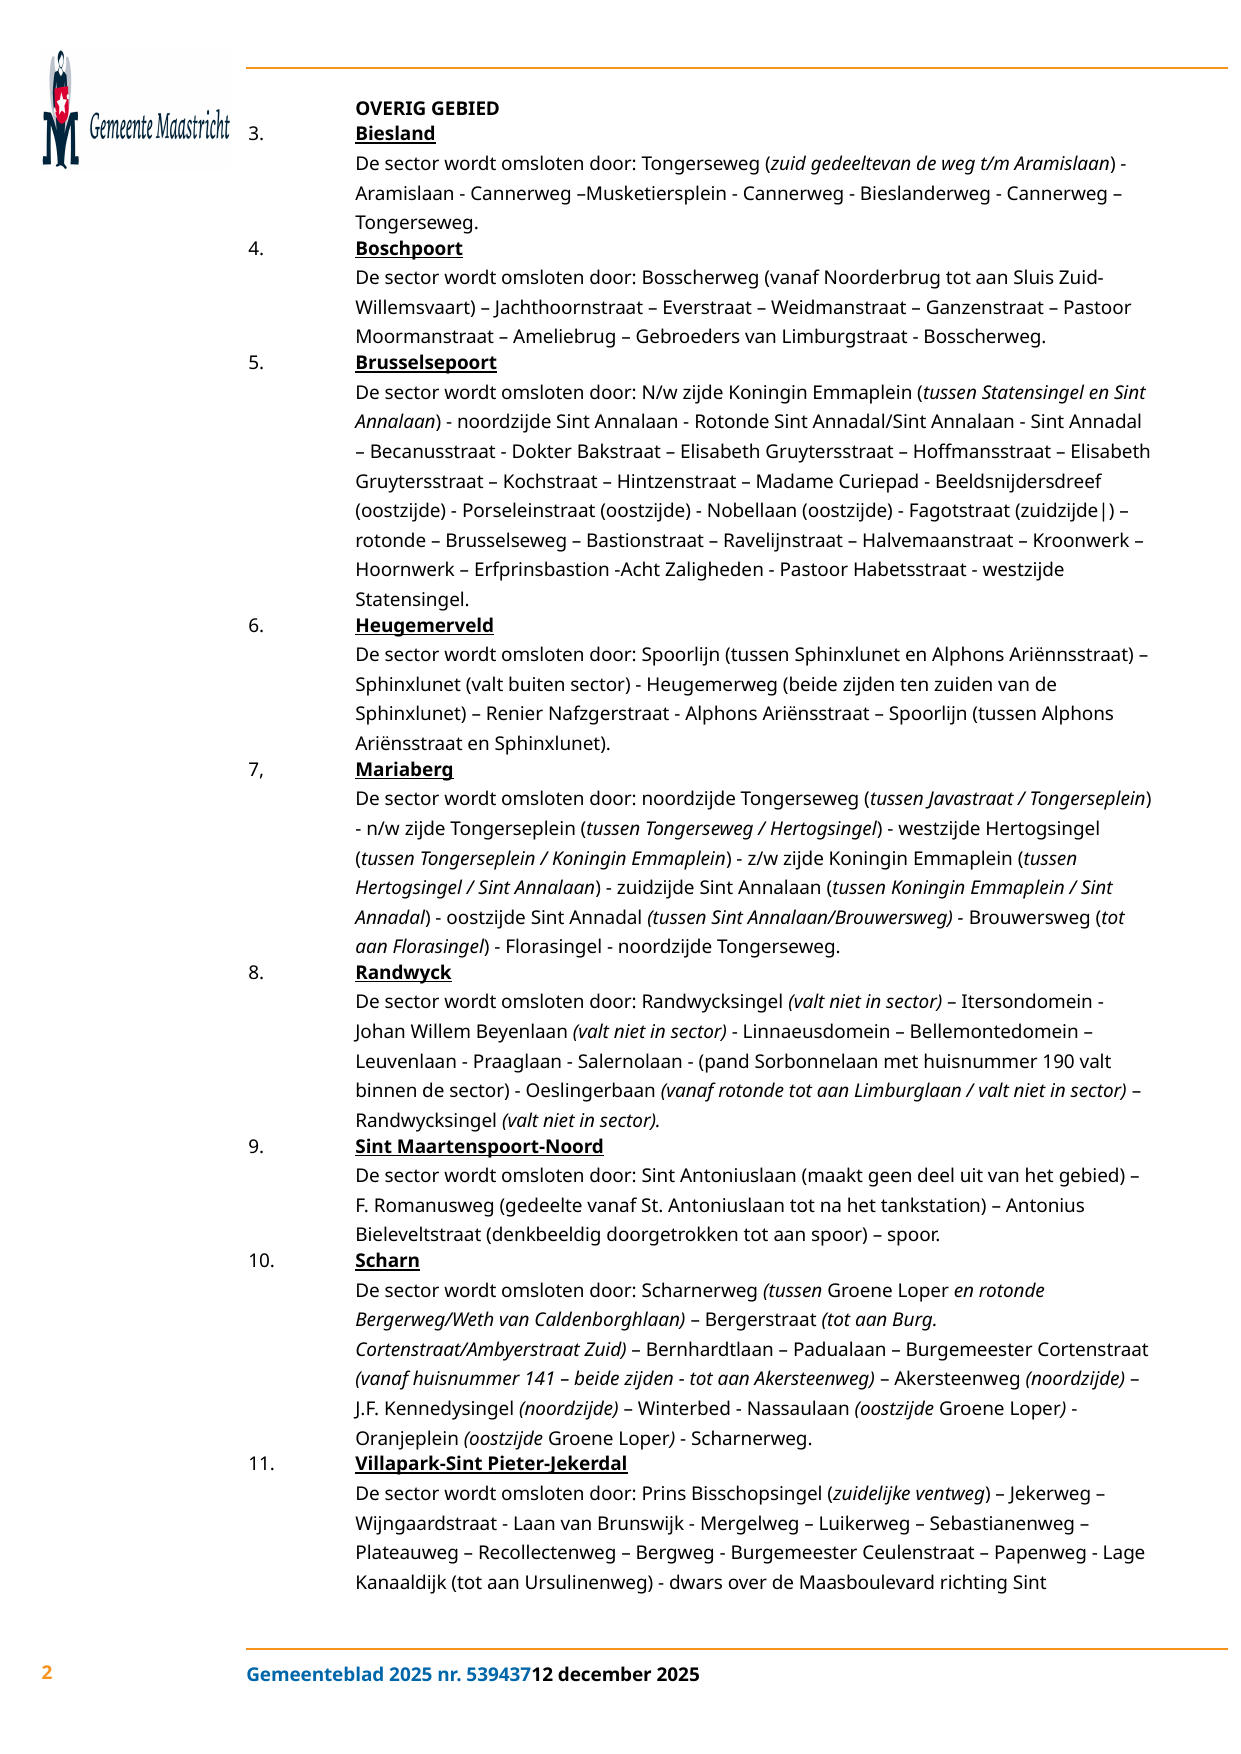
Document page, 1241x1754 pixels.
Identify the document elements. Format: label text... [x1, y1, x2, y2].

table_cell 7, [248, 756, 355, 959]
table_cell Boschpoort De sector wordt omsloten door: Bosscherweg (vanaf Noorderbrug tot aan Sluis Zuid-Willemsvaart) – Jachthoornstraat – Everstraat – Weidmanstraat – Ganzenstraat – Pastoor Moormanstraat – Ameliebrug – Gebroeders van Limburgstraat - Bosscherweg. [355, 235, 1152, 349]
table_cell OVERIG GEBIED [355, 95, 1152, 121]
table_cell 9. [248, 1133, 355, 1247]
table_cell 10. [248, 1247, 355, 1451]
table_cell Randwyck De sector wordt omsloten door: Randwycksingel (valt niet in sector) – Itersondomein - Johan Willem Beyenlaan (valt niet in sector) - Linnaeusdomein – Bellemontedomein – Leuvenlaan - Praaglaan - Salernolaan - (pand Sorbonnelaan met huisnummer 190 valt binnen de sector) - Oeslingerbaan (vanaf rotonde tot aan Limburglaan / valt niet in sector) – Randwycksingel (valt niet in sector). [355, 959, 1152, 1133]
table_cell Heugemerveld De sector wordt omsloten door: Spoorlijn (tussen Sphinxlunet en Alphons Ariënnsstraat) – Sphinxlunet (valt buiten sector) - Heugemerweg (beide zijden ten zuiden van de Sphinxlunet) – Renier Nafzgerstraat - Alphons Ariënsstraat – Spoorlijn (tussen Alphons Ariënsstraat en Sphinxlunet). [355, 612, 1152, 756]
table_cell 6. [248, 612, 355, 756]
table_cell Brusselsepoort De sector wordt omsloten door: N/w zijde Koningin Emmaplein (tussen Statensingel en Sint Annalaan) - noordzijde Sint Annalaan - Rotonde Sint Annadal/Sint Annalaan - Sint Annadal – Becanusstraat - Dokter Bakstraat – Elisabeth Gruytersstraat – Hoffmansstraat – Elisabeth Gruytersstraat – Kochstraat – Hintzenstraat – Madame Curiepad - Beeldsnijdersdreef (oostzijde) - Porseleinstraat (oostzijde) - Nobellaan (oostzijde) - Fagotstraat (zuidzijde|) –rotonde – Brusselseweg – Bastionstraat – Ravelijnstraat – Halvemaanstraat – Kroonwerk – Hoornwerk – Erfprinsbastion -Acht Zaligheden - Pastoor Habetsstraat - westzijde Statensingel. [355, 350, 1152, 612]
table_cell Villapark-Sint Pieter-Jekerdal De sector wordt omsloten door: Prins Bisschopsingel (zuidelijke ventweg) – Jekerweg – Wijngaardstraat - Laan van Brunswijk - Mergelweg – Luikerweg – Sebastianenweg –Plateauweg – Recollectenweg – Bergweg - Burgemeester Ceulenstraat – Papenweg - Lage Kanaaldijk (tot aan Ursulinenweg) - dwars over de Maasboulevard richting Sint [355, 1451, 1152, 1594]
table_cell Biesland De sector wordt omsloten door: Tongerseweg (zuid gedeeltevan de weg t/m Aramislaan) - Aramislaan - Cannerweg –Musketiersplein - Cannerweg - Bieslanderweg - Cannerweg – Tongerseweg. [355, 121, 1152, 235]
table_cell 8. [248, 959, 355, 1133]
table_cell 4. [248, 235, 355, 349]
table_cell [248, 95, 355, 121]
table_cell 5. [248, 350, 355, 612]
table_cell Sint Maartenspoort-Noord De sector wordt omsloten door: Sint Antoniuslaan (maakt geen deel uit van het gebied) – F. Romanusweg (gedeelte vanaf St. Antoniuslaan tot na het tankstation) – Antonius Bieleveltstraat (denkbeeldig doorgetrokken tot aan spoor) – spoor. [355, 1133, 1152, 1247]
table_cell 3. [248, 121, 355, 235]
table_cell 11. [248, 1451, 355, 1594]
picture [41, 47, 231, 172]
table_cell Scharn De sector wordt omsloten door: Scharnerweg (tussen Groene Loper en rotonde Bergerweg/Weth van Caldenborghlaan) – Bergerstraat (tot aan Burg. Cortenstraat/Ambyerstraat Zuid) – Bernhardtlaan – Padualaan – Burgemeester Cortenstraat (vanaf huisnummer 141 – beide zijden - tot aan Akersteenweg) – Akersteenweg (noordzijde) – J.F. Kennedysingel (noordzijde) – Winterbed - Nassaulaan (oostzijde Groene Loper) - Oranjeplein (oostzijde Groene Loper) - Scharnerweg. [355, 1247, 1152, 1451]
table_cell Mariaberg De sector wordt omsloten door: noordzijde Tongerseweg (tussen Javastraat / Tongerseplein) - n/w zijde Tongerseplein (tussen Tongerseweg / Hertogsingel) - westzijde Hertogsingel (tussen Tongerseplein / Koningin Emmaplein) - z/w zijde Koningin Emmaplein (tussen Hertogsingel / Sint Annalaan) - zuidzijde Sint Annalaan (tussen Koningin Emmaplein / Sint Annadal) - oostzijde Sint Annadal (tussen Sint Annalaan/Brouwersweg) - Brouwersweg (tot aan Florasingel) - Florasingel - noordzijde Tongerseweg. [355, 756, 1152, 959]
